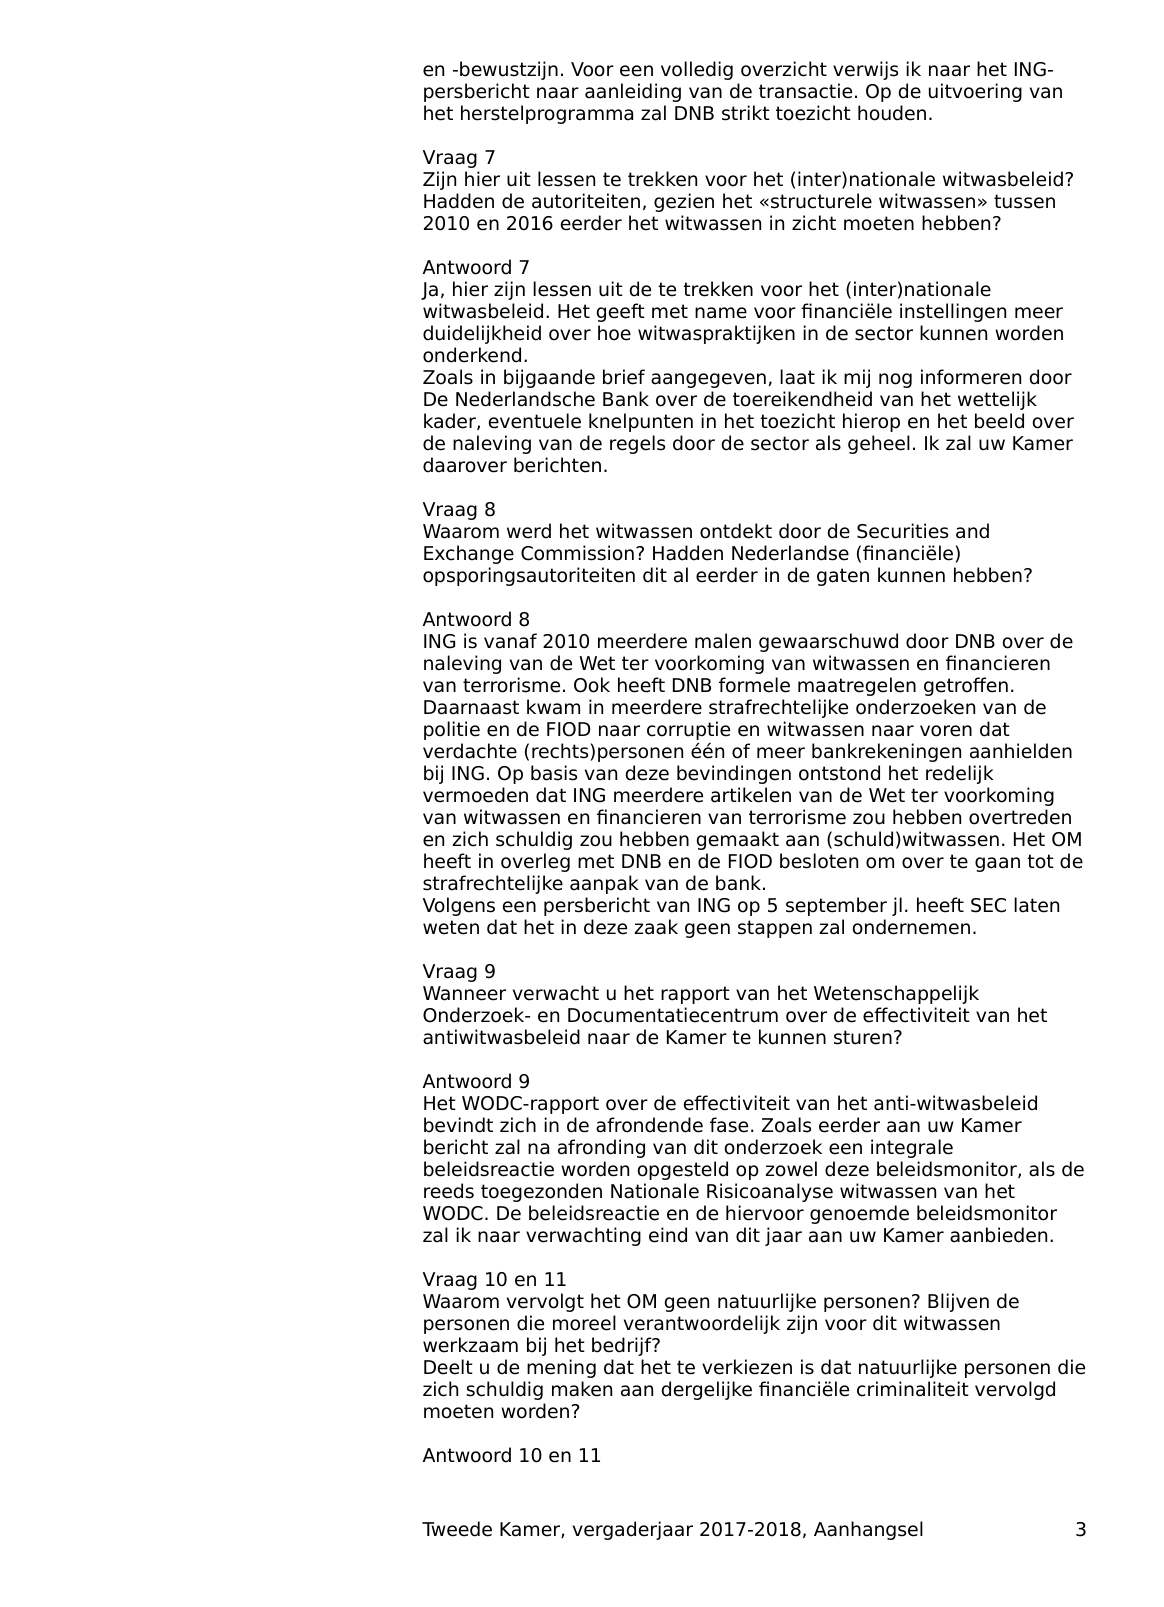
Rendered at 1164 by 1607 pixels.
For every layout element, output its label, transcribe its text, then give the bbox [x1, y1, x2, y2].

text Volgens een persbericht van ING op 5 september jl. heeft SEC laten weten dat het in deze zaak geen stappen zal ondernemen. [422, 895, 1087, 939]
text Deelt u de mening dat het te verkiezen is dat natuurlijke personen die zich schuldig maken aan dergelijke financiële criminaliteit vervolgd moeten worden? [422, 1357, 1087, 1423]
text Antwoord 8 [422, 609, 1087, 631]
text Wanneer verwacht u het rapport van het Wetenschappelijk Onderzoek- en Documentatiecentrum over de effectiviteit van het antiwitwasbeleid naar de Kamer te kunnen sturen? [422, 983, 1087, 1049]
text Vraag 9 [422, 961, 1087, 983]
text Zoals in bijgaande brief aangegeven, laat ik mij nog informeren door De Nederlandsche Bank over de toereikendheid van het wettelijk kader, eventuele knelpunten in het toezicht hierop en het beeld over de naleving van de regels door de sector als geheel. Ik zal uw Kamer daarover berichten. [422, 367, 1087, 477]
text Waarom vervolgt het OM geen natuurlijke personen? Blijven de personen die moreel verantwoordelijk zijn voor dit witwassen werkzaam bij het bedrijf? [422, 1291, 1087, 1357]
text Antwoord 9 [422, 1071, 1087, 1093]
text Antwoord 10 en 11 [422, 1445, 1087, 1467]
text Ja, hier zijn lessen uit de te trekken voor het (inter)nationale witwasbeleid. Het geeft met name voor financiële instellingen meer duidelijkheid over hoe witwaspraktijken in de sector kunnen worden onderkend. [422, 279, 1087, 367]
text Vraag 8 [422, 499, 1087, 521]
text Waarom werd het witwassen ontdekt door de Securities and Exchange Commission? Hadden Nederlandse (financiële) opsporingsautoriteiten dit al eerder in de gaten kunnen hebben? [422, 521, 1087, 587]
text ING is vanaf 2010 meerdere malen gewaarschuwd door DNB over de naleving van de Wet ter voorkoming van witwassen en financieren van terrorisme. Ook heeft DNB formele maatregelen getroffen. Daarnaast kwam in meerdere strafrechtelijke onderzoeken van de politie en de FIOD naar corruptie en witwassen naar voren dat verdachte (rechts)personen één of meer bankrekeningen aanhielden bij ING. Op basis van deze bevindingen ontstond het redelijk vermoeden dat ING meerdere artikelen van de Wet ter voorkoming van witwassen en financieren van terrorisme zou hebben overtreden en zich schuldig zou hebben gemaakt aan (schuld)witwassen. Het OM heeft in overleg met DNB en de FIOD besloten om over te gaan tot de strafrechtelijke aanpak van de bank. [422, 631, 1087, 895]
text Antwoord 7 [422, 257, 1087, 279]
text en -bewustzijn. Voor een volledig overzicht verwijs ik naar het ING-persbericht naar aanleiding van de transactie. Op de uitvoering van het herstelprogramma zal DNB strikt toezicht houden. [422, 59, 1087, 125]
text Zijn hier uit lessen te trekken voor het (inter)nationale witwasbeleid? Hadden de autoriteiten, gezien het «structurele witwassen» tussen 2010 en 2016 eerder het witwassen in zicht moeten hebben? [422, 169, 1087, 235]
text Vraag 7 [422, 147, 1087, 169]
text Vraag 10 en 11 [422, 1269, 1087, 1291]
text Het WODC-rapport over de effectiviteit van het anti-witwasbeleid bevindt zich in de afrondende fase. Zoals eerder aan uw Kamer bericht zal na afronding van dit onderzoek een integrale beleidsreactie worden opgesteld op zowel deze beleidsmonitor, als de reeds toegezonden Nationale Risicoanalyse witwassen van het WODC. De beleidsreactie en de hiervoor genoemde beleidsmonitor zal ik naar verwachting eind van dit jaar aan uw Kamer aanbieden. [422, 1093, 1087, 1247]
